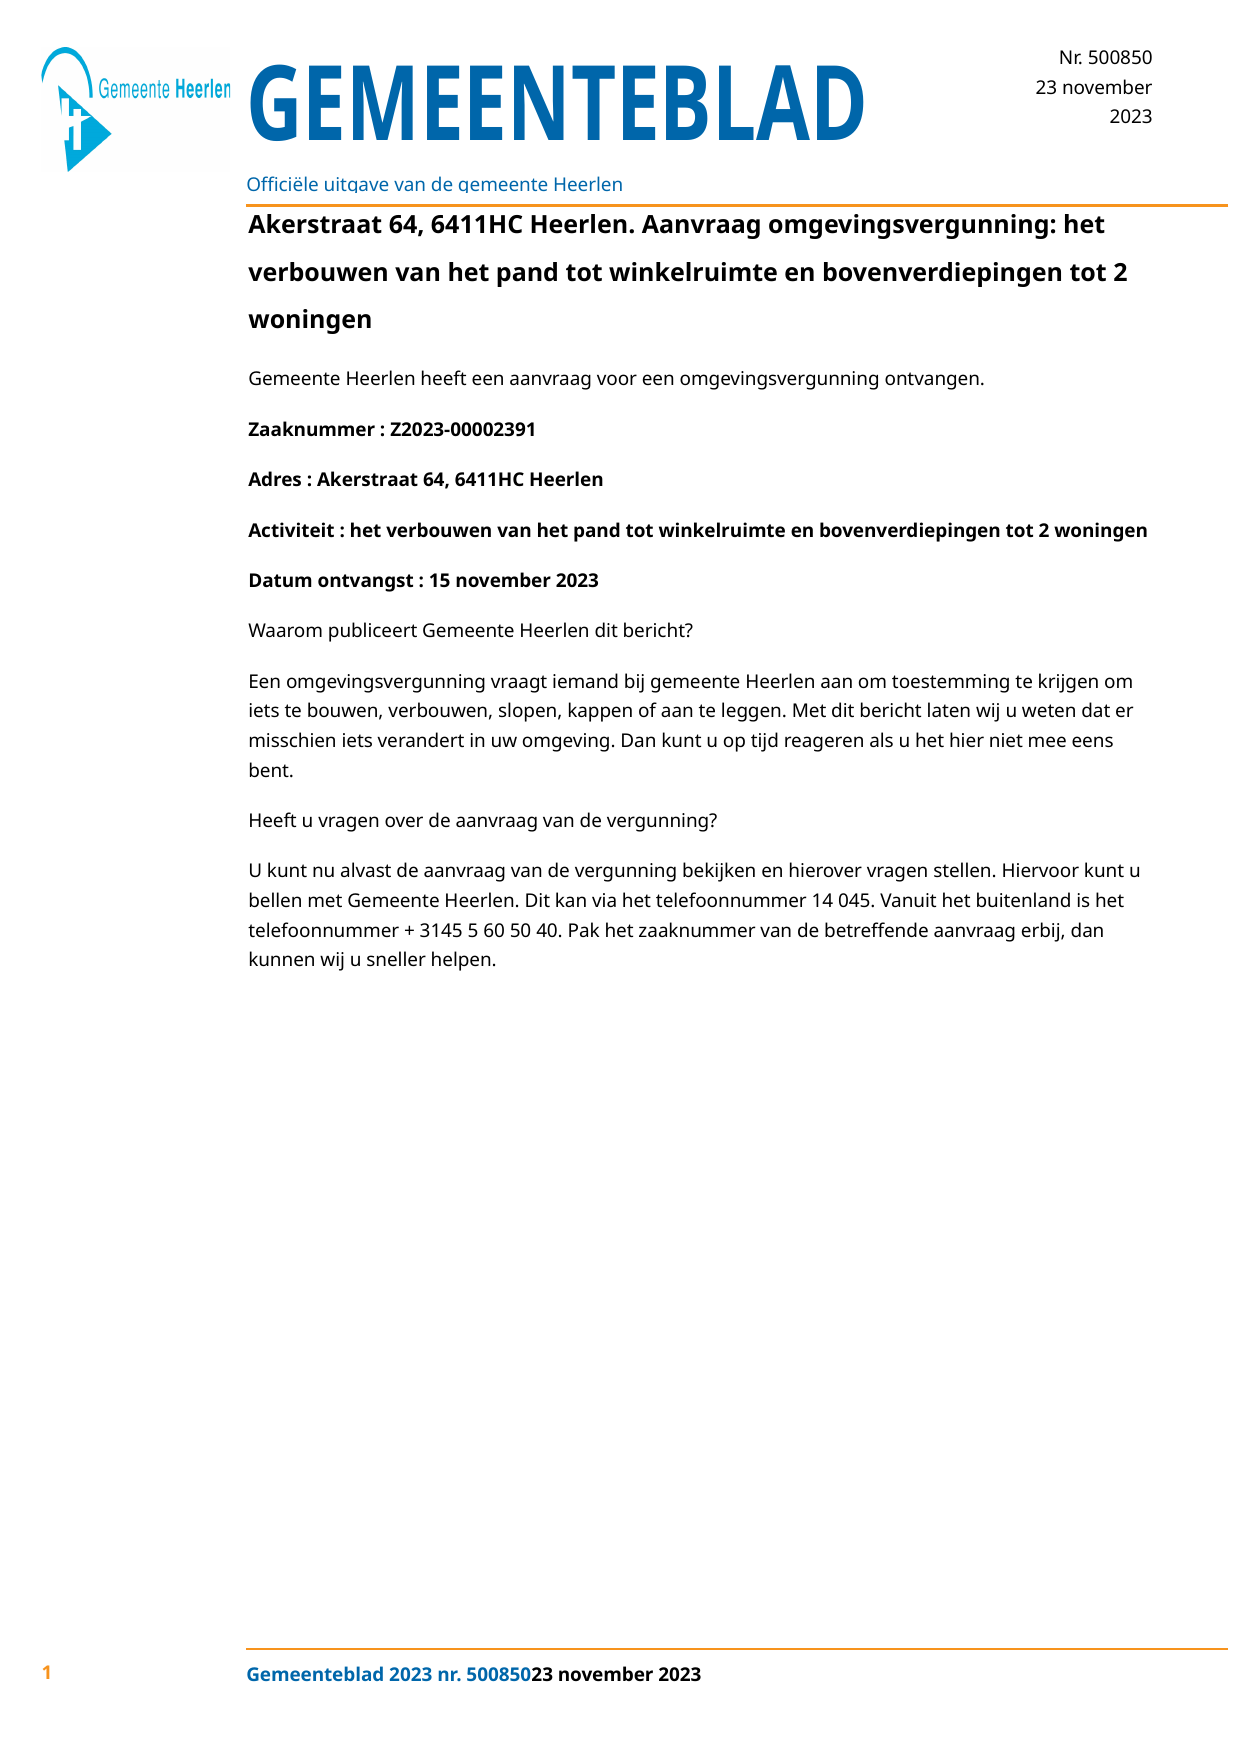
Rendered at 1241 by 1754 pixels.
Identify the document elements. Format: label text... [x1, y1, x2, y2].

text Gemeente Heerlen heeft een aanvraag voor een omgevingsvergunning ontvangen. [248, 366, 1152, 391]
text Zaaknummer : Z2023-00002391 [248, 416, 1152, 442]
text Activiteit : het verbouwen van het pand tot winkelruimte en bovenverdiepingen tot 2 woningen [248, 517, 1152, 542]
text Akerstraat 64, 6411HC Heerlen. Aanvraag omgevingsvergunning: het verbouwen van het pand tot winkelruimte en bovenverdiepingen tot 2 woningen [248, 207, 1152, 336]
text Heeft u vragen over de aanvraag van de vergunning? [248, 807, 1152, 833]
picture [41, 47, 59, 70]
text Waarom publiceert Gemeente Heerlen dit bericht? [248, 618, 1152, 643]
text Datum ontvangst : 15 november 2023 [248, 567, 1152, 593]
text U kunt nu alvast de aanvraag van de vergunning bekijken en hierover vragen stellen. Hiervoor kunt u bellen met Gemeente Heerlen. Dit kan via het telefoonnummer 14 045. Vanuit het buitenland is het telefoonnummer + 3145 5 60 50 40. Pak het zaaknummer van de betreffende aanvraag erbij, dan kunnen wij u sneller helpen. [248, 858, 1152, 972]
picture [41, 47, 231, 172]
text Een omgevingsvergunning vraagt iemand bij gemeente Heerlen aan om toestemming te krijgen om iets te bouwen, verbouwen, slopen, kappen of aan te leggen. Met dit bericht laten wij u weten dat er misschien iets verandert in uw omgeving. Dan kunt u op tijd reageren als u het hier niet mee eens bent. [248, 668, 1152, 782]
text Adres : Akerstraat 64, 6411HC Heerlen [248, 466, 1152, 492]
